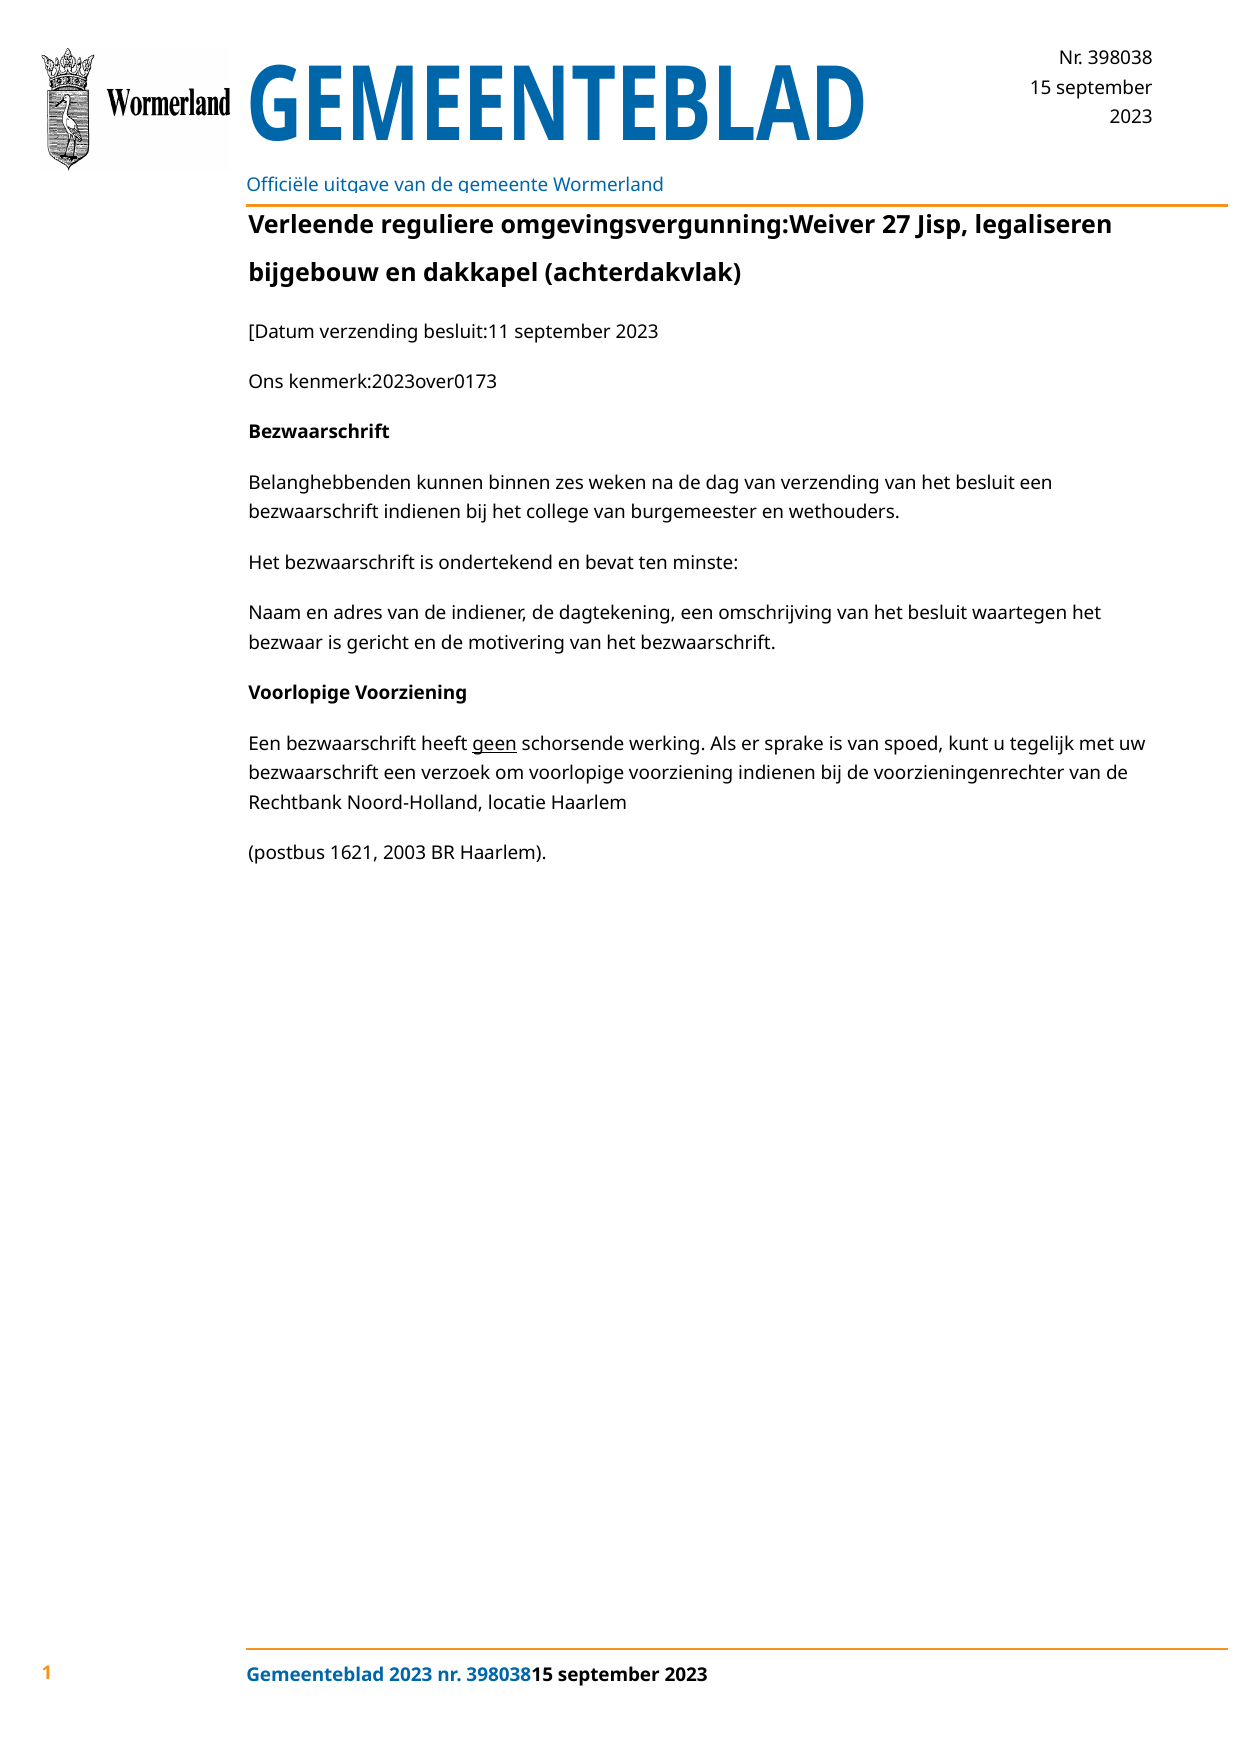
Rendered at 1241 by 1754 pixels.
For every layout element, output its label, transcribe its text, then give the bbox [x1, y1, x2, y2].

text (postbus 1621, 2003 BR Haarlem). [248, 839, 1152, 865]
text Verleende reguliere omgevingsvergunning:Weiver 27 Jisp, legaliseren bijgebouw en dakkapel (achterdakvlak) [248, 207, 1152, 288]
text Voorlopige Voorziening [248, 679, 1152, 705]
text Ons kenmerk:2023over0173 [248, 368, 1152, 394]
text Een bezwaarschrift heeft geen schorsende werking. Als er sprake is van spoed, kunt u tegelijk met uw bezwaarschrift een verzoek om voorlopige voorziening indienen bij de voorzieningenrechter van de Rechtbank Noord-Holland, locatie Haarlem [248, 730, 1152, 815]
text [Datum verzending besluit:11 september 2023 [248, 318, 1152, 344]
text Naam en adres van de indiener, de dagtekening, een omschrijving van het besluit waartegen het bezwaar is gericht en de motivering van het bezwaarschrift. [248, 599, 1152, 655]
text Bezwaarschrift [248, 419, 1152, 444]
text Het bezwaarschrift is ondertekend en bevat ten minste: [248, 549, 1152, 575]
text Belanghebbenden kunnen binnen zes weken na de dag van verzending van het besluit een bezwaarschrift indienen bij het college van burgemeester en wethouders. [248, 469, 1152, 524]
picture [41, 47, 231, 172]
